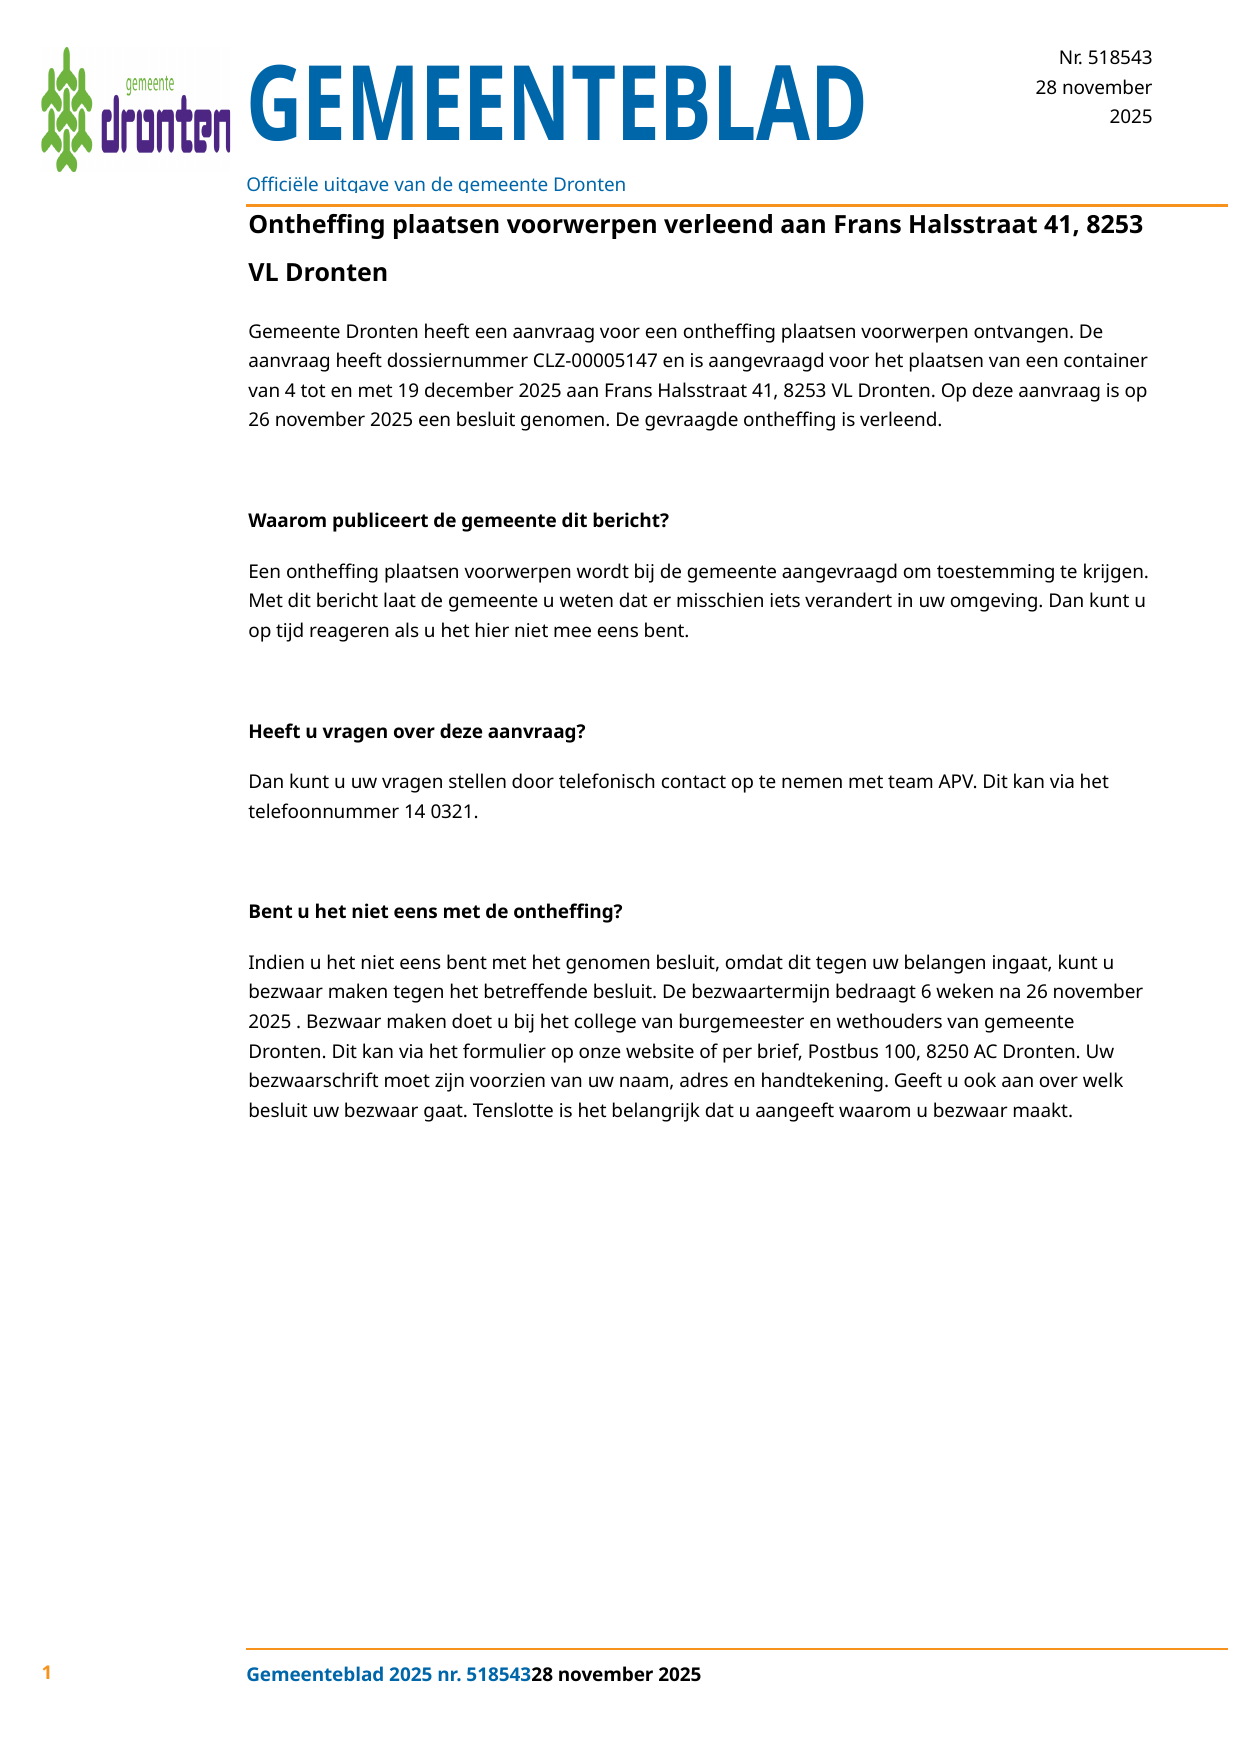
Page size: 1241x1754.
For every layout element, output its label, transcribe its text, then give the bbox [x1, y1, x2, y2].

text Dan kunt u uw vragen stellen door telefonisch contact op te nemen met team APV. Dit kan via het telefoonnummer 14 0321. [248, 768, 1152, 824]
text Indien u het niet eens bent met het genomen besluit, omdat dit tegen uw belangen ingaat, kunt u bezwaar maken tegen het betreffende besluit. De bezwaartermijn bedraagt 6 weken na 26 november 2025 . Bezwaar maken doet u bij het college van burgemeester en wethouders van gemeente Dronten. Dit kan via het formulier op onze website of per brief, Postbus 100, 8250 AC Dronten. Uw bezwaarschrift moet zijn voorzien van uw naam, adres en handtekening. Geeft u ook aan over welk besluit uw bezwaar gaat. Tenslotte is het belangrijk dat u aangeeft waarom u bezwaar maakt. [248, 949, 1152, 1123]
text Bent u het niet eens met de ontheffing? [248, 899, 1152, 924]
text Heeft u vragen over deze aanvraag? [248, 718, 1152, 744]
text Gemeente Dronten heeft een aanvraag voor een ontheffing plaatsen voorwerpen ontvangen. De aanvraag heeft dossiernummer CLZ-00005147 en is aangevraagd voor het plaatsen van een container van 4 tot en met 19 december 2025 aan Frans Halsstraat 41, 8253 VL Dronten. Op deze aanvraag is op 26 november 2025 een besluit genomen. De gevraagde ontheffing is verleend. [248, 318, 1152, 432]
picture [41, 47, 231, 172]
text Een ontheffing plaatsen voorwerpen wordt bij de gemeente aangevraagd om toestemming te krijgen. Met dit bericht laat de gemeente u weten dat er misschien iets verandert in uw omgeving. Dan kunt u op tijd reageren als u het hier niet mee eens bent. [248, 558, 1152, 643]
text Ontheffing plaatsen voorwerpen verleend aan Frans Halsstraat 41, 8253 VL Dronten [248, 207, 1152, 288]
text Waarom publiceert de gemeente dit bericht? [248, 507, 1152, 533]
